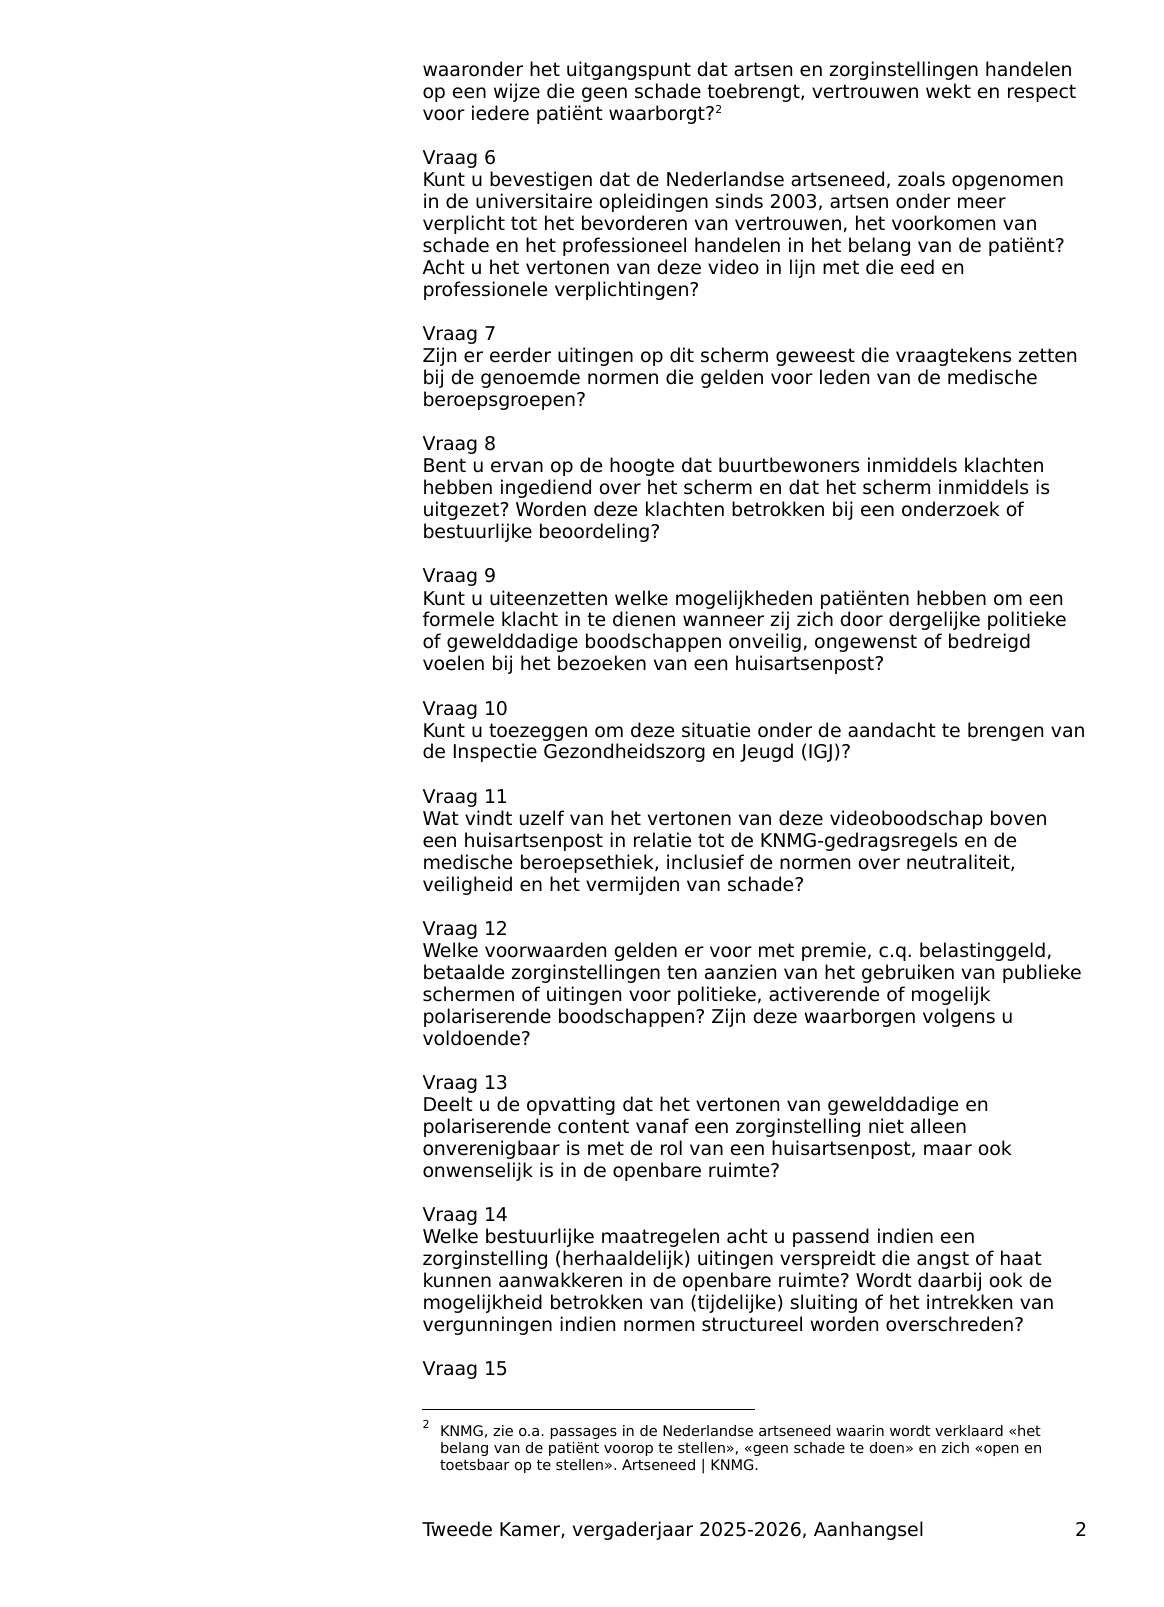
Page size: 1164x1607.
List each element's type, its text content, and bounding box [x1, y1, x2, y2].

text Kunt u uiteenzetten welke mogelijkheden patiënten hebben om een formele klacht in te dienen wanneer zij zich door dergelijke politieke of gewelddadige boodschappen onveilig, ongewenst of bedreigd voelen bij het bezoeken van een huisartsenpost? [422, 587, 1087, 675]
text Kunt u toezeggen om deze situatie onder de aandacht te brengen van de Inspectie Gezondheidszorg en Jeugd (IGJ)? [422, 719, 1087, 763]
text Wat vindt uzelf van het vertonen van deze videoboodschap boven een huisartsenpost in relatie tot de KNMG-gedragsregels en de medische beroepsethiek, inclusief de normen over neutraliteit, veiligheid en het vermijden van schade? [422, 808, 1087, 896]
text Vraag 6 [422, 147, 1087, 169]
text Vraag 10 [422, 697, 1087, 719]
text Vraag 14 [422, 1204, 1087, 1226]
text Vraag 7 [422, 323, 1087, 345]
text waaronder het uitgangspunt dat artsen en zorginstellingen handelen op een wijze die geen schade toebrengt, vertrouwen wekt en respect voor iedere patiënt waarborgt? [422, 59, 1087, 125]
text Vraag 12 [422, 918, 1087, 940]
text Vraag 15 [422, 1358, 1087, 1380]
text Zijn er eerder uitingen op dit scherm geweest die vraagtekens zetten bij de genoemde normen die gelden voor leden van de medische beroepsgroepen? [422, 345, 1087, 411]
text Welke voorwaarden gelden er voor met premie, c.q. belastinggeld, betaalde zorginstellingen ten aanzien van het gebruiken van publieke schermen of uitingen voor politieke, activerende of mogelijk polariserende boodschappen? Zijn deze waarborgen volgens u voldoende? [422, 940, 1087, 1049]
text KNMG, zie o.a. passages in de Nederlandse artseneed waarin wordt verklaard «het belang van de patiënt voorop te stellen», «geen schade te doen» en zich «open en toetsbaar op te stellen». Artseneed | KNMG. [422, 1418, 1087, 1474]
text Welke bestuurlijke maatregelen acht u passend indien een zorginstelling (herhaaldelijk) uitingen verspreidt die angst of haat kunnen aanwakkeren in de openbare ruimte? Wordt daarbij ook de mogelijkheid betrokken van (tijdelijke) sluiting of het intrekken van vergunningen indien normen structureel worden overschreden? [422, 1226, 1087, 1336]
text Vraag 11 [422, 786, 1087, 808]
text Deelt u de opvatting dat het vertonen van gewelddadige en polariserende content vanaf een zorginstelling niet alleen onverenigbaar is met de rol van een huisartsenpost, maar ook onwenselijk is in de openbare ruimte? [422, 1094, 1087, 1182]
text Bent u ervan op de hoogte dat buurtbewoners inmiddels klachten hebben ingediend over het scherm en dat het scherm inmiddels is uitgezet? Worden deze klachten betrokken bij een onderzoek of bestuurlijke beoordeling? [422, 455, 1087, 543]
text Vraag 9 [422, 565, 1087, 587]
text Kunt u bevestigen dat de Nederlandse artseneed, zoals opgenomen in de universitaire opleidingen sinds 2003, artsen onder meer verplicht tot het bevorderen van vertrouwen, het voorkomen van schade en het professioneel handelen in het belang van de patiënt? Acht u het vertonen van deze video in lijn met die eed en professionele verplichtingen? [422, 169, 1087, 301]
text Vraag 8 [422, 433, 1087, 455]
text Vraag 13 [422, 1072, 1087, 1094]
